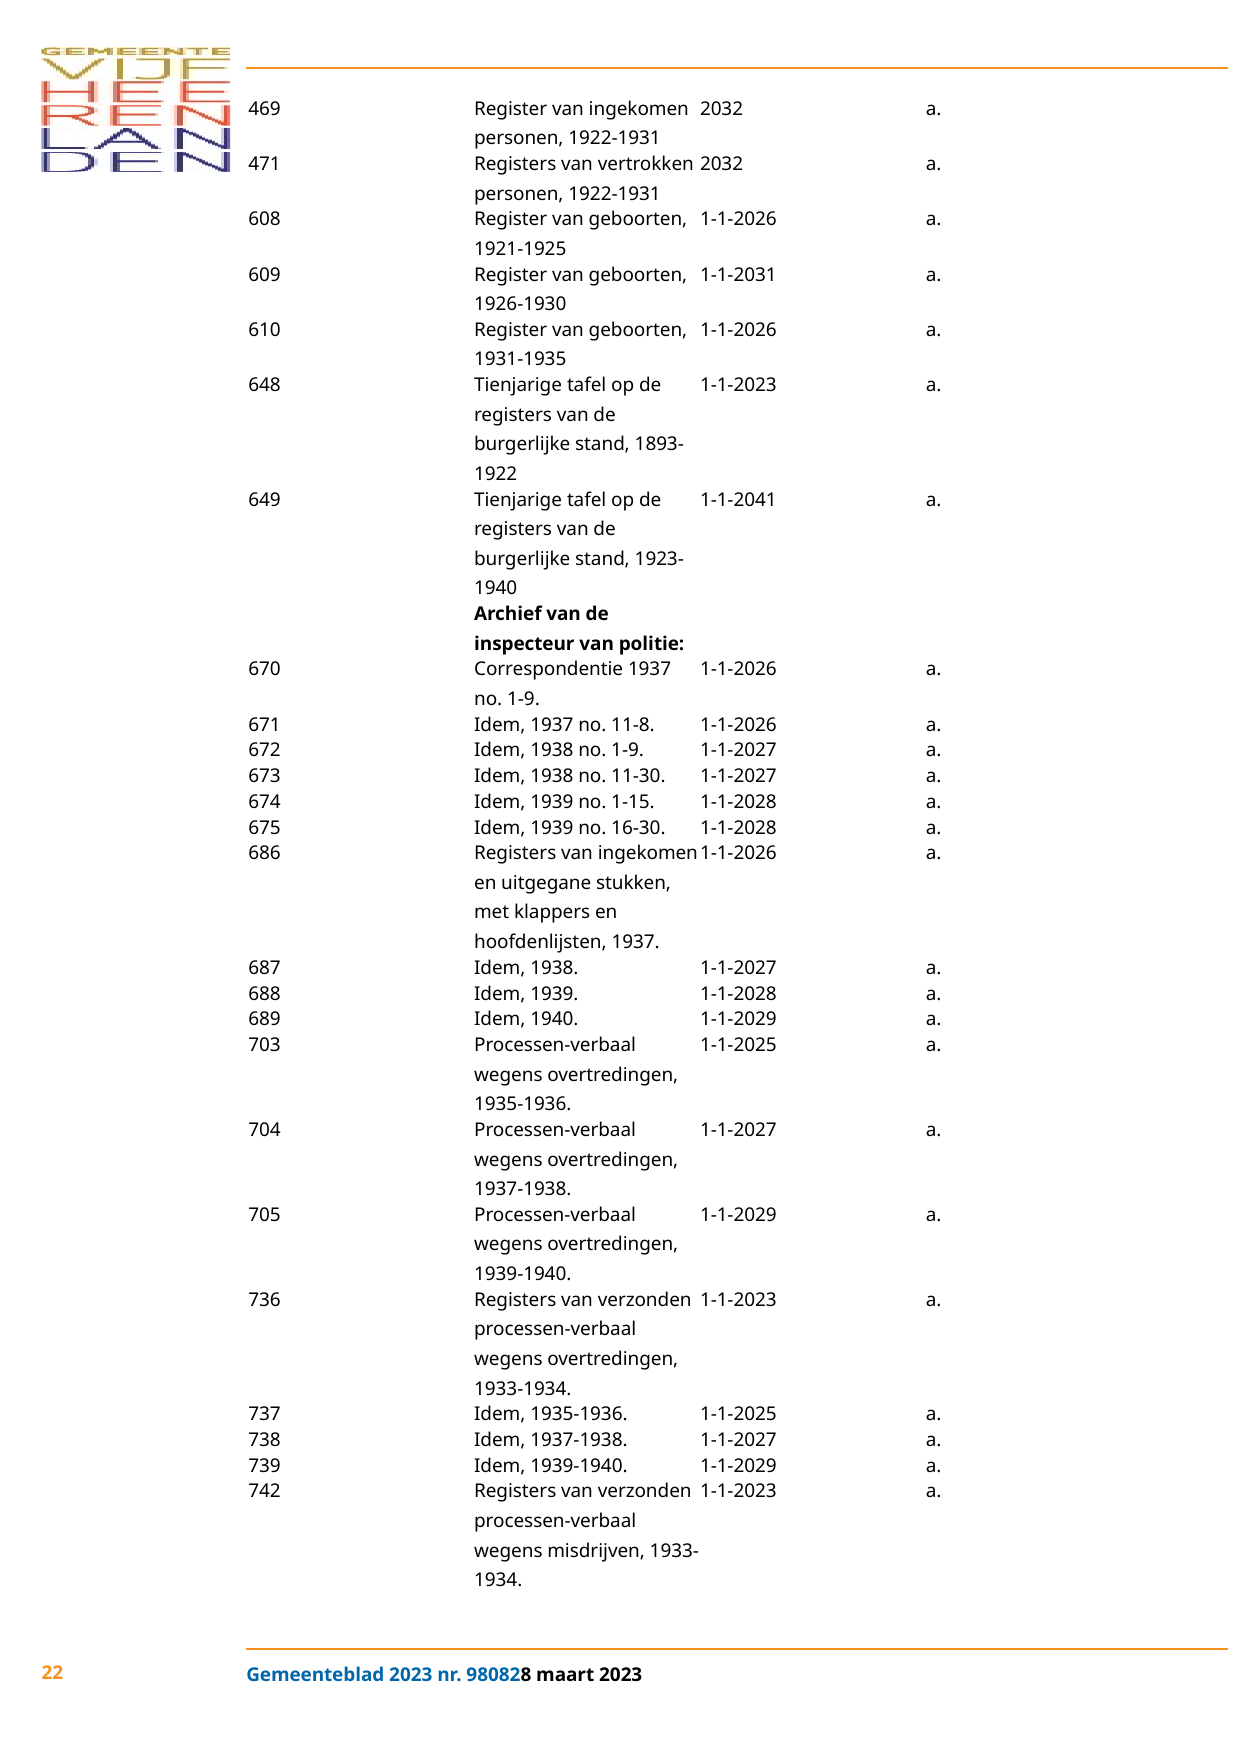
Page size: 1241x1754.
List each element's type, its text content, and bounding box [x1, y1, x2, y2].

table_cell Processen-verbaal wegens overtredingen, 1937-1938. [474, 1116, 700, 1201]
table_cell a. [926, 1478, 1152, 1592]
table_cell a. [926, 763, 1152, 788]
table_cell Register van ingekomen personen, 1922-1931 [474, 95, 700, 150]
table_cell a. [926, 980, 1152, 1006]
table_cell Idem, 1939 no. 1-15. [474, 788, 700, 814]
table_cell a. [926, 1400, 1152, 1426]
table_cell 670 [248, 656, 474, 711]
table_cell 1-1-2029 [700, 1006, 926, 1031]
table_cell 673 [248, 763, 474, 788]
table_cell 739 [248, 1452, 474, 1478]
table_cell 674 [248, 788, 474, 814]
table_cell [926, 600, 1152, 656]
table_cell a. [926, 814, 1152, 839]
table_cell a. [926, 1031, 1152, 1116]
table_cell Registers van ingekomen en uitgegane stukken, met klappers en hoofdenlijsten, 1937. [474, 840, 700, 954]
table_cell 2032 [700, 150, 926, 205]
table_cell 1-1-2026 [700, 316, 926, 371]
table_cell [700, 600, 926, 656]
table_cell a. [926, 150, 1152, 205]
table_cell 471 [248, 150, 474, 205]
table_cell a. [926, 788, 1152, 814]
table_cell 610 [248, 316, 474, 371]
table_cell 1-1-2027 [700, 763, 926, 788]
table_cell 1-1-2041 [700, 486, 926, 600]
table_cell 688 [248, 980, 474, 1006]
table_cell Tienjarige tafel op de registers van de burgerlijke stand, 1923-1940 [474, 486, 700, 600]
table_cell 1-1-2027 [700, 1116, 926, 1201]
table_cell Register van geboorten, 1926-1930 [474, 261, 700, 316]
picture [41, 47, 231, 172]
table_cell a. [926, 95, 1152, 150]
table_cell 742 [248, 1478, 474, 1592]
table_cell a. [926, 1201, 1152, 1286]
table_cell [248, 600, 474, 656]
table_cell a. [926, 205, 1152, 261]
table_cell 1-1-2027 [700, 954, 926, 980]
table_cell Register van geboorten, 1921-1925 [474, 205, 700, 261]
table_cell Idem, 1939 no. 16-30. [474, 814, 700, 839]
table_cell 671 [248, 711, 474, 737]
table_cell Idem, 1940. [474, 1006, 700, 1031]
table_cell 687 [248, 954, 474, 980]
table_cell Processen-verbaal wegens overtredingen, 1935-1936. [474, 1031, 700, 1116]
table_cell 686 [248, 840, 474, 954]
table_cell a. [926, 486, 1152, 600]
table_cell a. [926, 737, 1152, 762]
table_cell 469 [248, 95, 474, 150]
table_cell Idem, 1938 no. 11-30. [474, 763, 700, 788]
table_cell 1-1-2026 [700, 656, 926, 711]
table_cell Registers van vertrokken personen, 1922-1931 [474, 150, 700, 205]
table_cell Idem, 1937 no. 11-8. [474, 711, 700, 737]
table_cell a. [926, 840, 1152, 954]
table_cell a. [926, 711, 1152, 737]
table_cell 609 [248, 261, 474, 316]
table_cell Tienjarige tafel op de registers van de burgerlijke stand, 1893-1922 [474, 371, 700, 486]
table_cell 1-1-2025 [700, 1400, 926, 1426]
table_cell Registers van verzonden processen-verbaal wegens overtredingen, 1933-1934. [474, 1286, 700, 1400]
table_cell 2032 [700, 95, 926, 150]
table_cell 1-1-2023 [700, 1286, 926, 1400]
table_cell a. [926, 371, 1152, 486]
table_cell 608 [248, 205, 474, 261]
table_cell 689 [248, 1006, 474, 1031]
table_cell 1-1-2026 [700, 711, 926, 737]
table_cell 648 [248, 371, 474, 486]
table_cell a. [926, 1116, 1152, 1201]
table_cell Idem, 1935-1936. [474, 1400, 700, 1426]
table_cell 672 [248, 737, 474, 762]
table_cell 1-1-2028 [700, 980, 926, 1006]
table_cell 737 [248, 1400, 474, 1426]
table_cell 705 [248, 1201, 474, 1286]
table_cell a. [926, 1452, 1152, 1478]
table_cell Idem, 1937-1938. [474, 1426, 700, 1452]
table_cell 704 [248, 1116, 474, 1201]
table_cell 703 [248, 1031, 474, 1116]
table_cell 1-1-2025 [700, 1031, 926, 1116]
table_cell Archief van de inspecteur van politie: [474, 600, 700, 656]
table_cell 738 [248, 1426, 474, 1452]
table_cell a. [926, 316, 1152, 371]
table_cell a. [926, 954, 1152, 980]
table_cell 1-1-2029 [700, 1452, 926, 1478]
table_cell 1-1-2023 [700, 371, 926, 486]
table_cell 736 [248, 1286, 474, 1400]
table_cell Registers van verzonden processen-verbaal wegens misdrijven, 1933-1934. [474, 1478, 700, 1592]
table_cell Register van geboorten, 1931-1935 [474, 316, 700, 371]
table_cell Processen-verbaal wegens overtredingen, 1939-1940. [474, 1201, 700, 1286]
table_cell 1-1-2031 [700, 261, 926, 316]
table_cell a. [926, 656, 1152, 711]
table_cell 649 [248, 486, 474, 600]
table_cell Idem, 1938 no. 1-9. [474, 737, 700, 762]
table_cell a. [926, 1006, 1152, 1031]
table_cell 1-1-2027 [700, 1426, 926, 1452]
table_cell Correspondentie 1937 no. 1-9. [474, 656, 700, 711]
table_cell Idem, 1938. [474, 954, 700, 980]
table_cell 1-1-2026 [700, 205, 926, 261]
table_cell 1-1-2028 [700, 788, 926, 814]
table_cell a. [926, 1286, 1152, 1400]
table_cell 1-1-2028 [700, 814, 926, 839]
table_cell 1-1-2026 [700, 840, 926, 954]
table_cell a. [926, 1426, 1152, 1452]
table_cell Idem, 1939. [474, 980, 700, 1006]
table_cell 1-1-2023 [700, 1478, 926, 1592]
table_cell 1-1-2027 [700, 737, 926, 762]
table_cell a. [926, 261, 1152, 316]
table_cell 675 [248, 814, 474, 839]
table_cell Idem, 1939-1940. [474, 1452, 700, 1478]
table_cell 1-1-2029 [700, 1201, 926, 1286]
